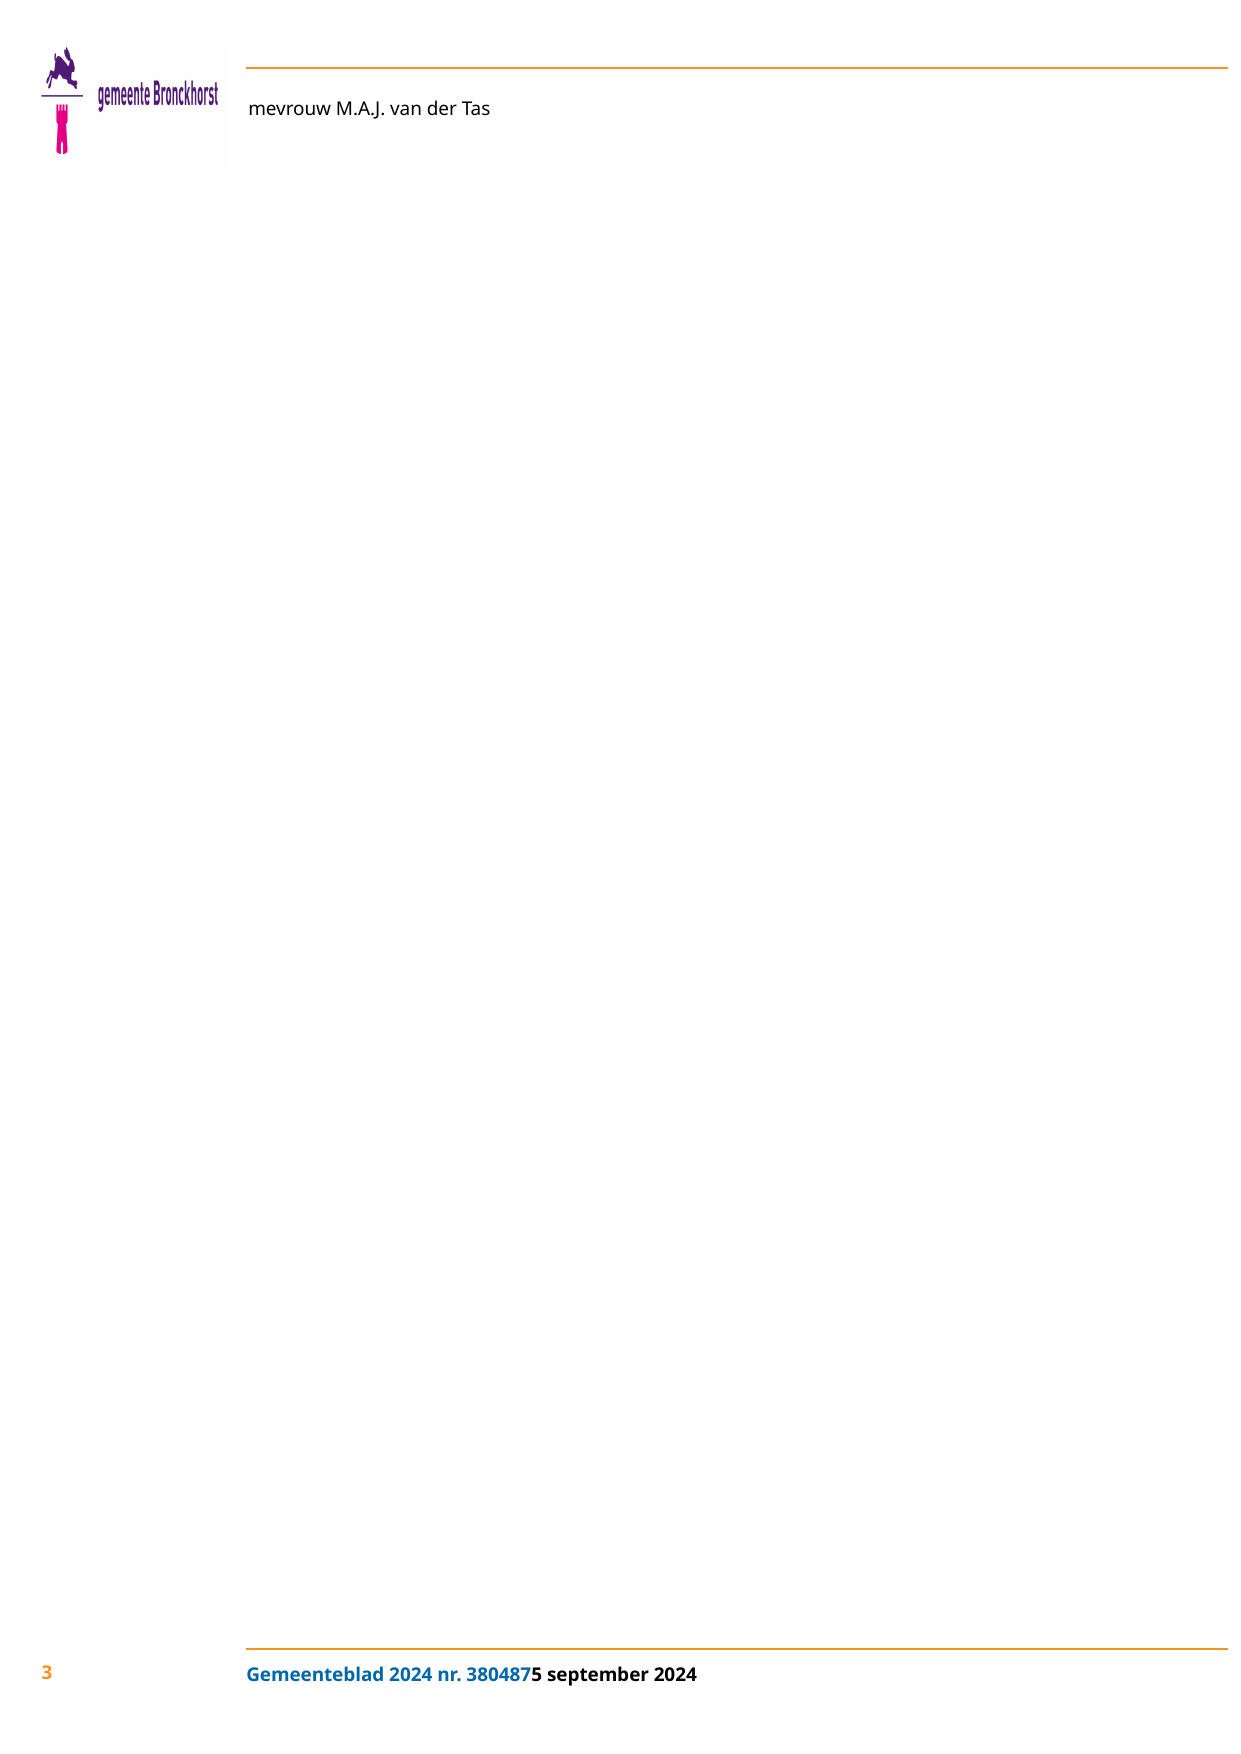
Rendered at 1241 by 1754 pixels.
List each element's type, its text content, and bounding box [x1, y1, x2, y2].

picture [41, 47, 231, 172]
text mevrouw M.A.J. van der Tas [248, 95, 1152, 121]
